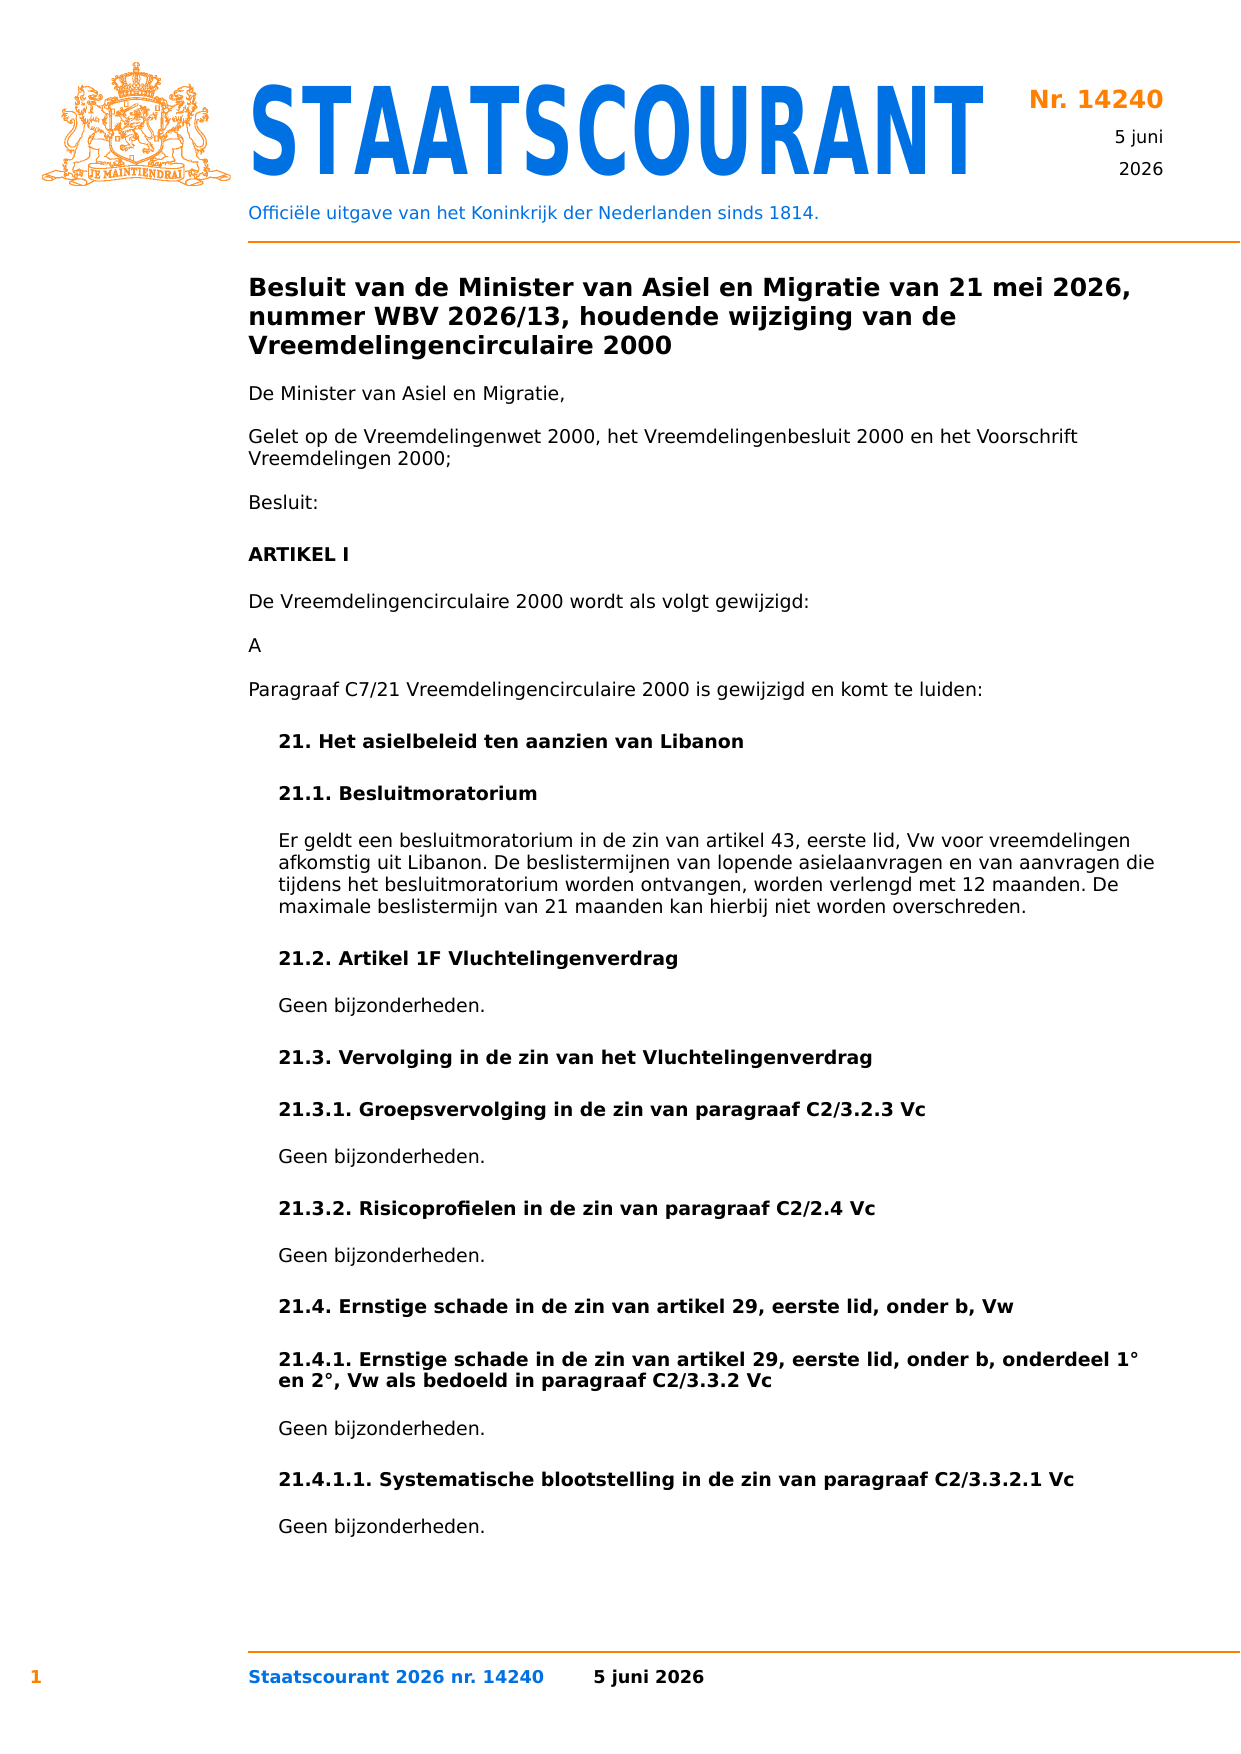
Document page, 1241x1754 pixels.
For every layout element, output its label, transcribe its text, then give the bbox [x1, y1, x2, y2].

text Geen bijzonderheden. [278, 1417, 1163, 1439]
subtitle 21.2. Artikel 1F Vluchtelingenverdrag [278, 948, 1163, 969]
text Geen bijzonderheden. [278, 1244, 1163, 1266]
subtitle 21.3.1. Groepsvervolging in de zin van paragraaf C2/3.2.3 Vc [278, 1098, 1163, 1121]
text Paragraaf C7/21 Vreemdelingencirculaire 2000 is gewijzigd en komt te luiden: [248, 679, 1163, 701]
table_header Nr. 14240 [998, 62, 1240, 121]
table_header [25, 62, 248, 241]
text Geen bijzonderheden. [278, 1146, 1163, 1167]
subtitle ARTIKEL I [248, 544, 1163, 566]
subtitle 21. Het asielbeleid ten aanzien van Libanon [278, 731, 1163, 753]
picture [41, 62, 231, 186]
text De Vreemdelingencirculaire 2000 wordt als volgt gewijzigd: [248, 591, 1163, 613]
text Gelet op de Vreemdelingenwet 2000, het Vreemdelingenbesluit 2000 en het Voorschrift Vreemdelingen 2000; [248, 426, 1163, 470]
subtitle 21.3. Vervolging in de zin van het Vluchtelingenverdrag [278, 1047, 1163, 1068]
text Besluit: [248, 492, 1163, 514]
table_cell Officiële uitgave van het Koninkrijk der Nederlanden sinds 1814. [248, 203, 1240, 241]
table_cell 2026 [998, 153, 1240, 203]
text Geen bijzonderheden. [278, 994, 1163, 1017]
text De Minister van Asiel en Migratie, [248, 382, 1163, 404]
text A [248, 635, 1163, 657]
text Er geldt een besluitmoratorium in de zin van artikel 43, eerste lid, Vw voor vreemdelingen afkomstig uit Libanon. De beslistermijnen van lopende asielaanvragen en van aanvragen die tijdens het besluitmoratorium worden ontvangen, worden verlengd met 12 maanden. De maximale beslistermijn van 21 maanden kan hierbij niet worden overschreden. [278, 830, 1163, 918]
text Geen bijzonderheden. [278, 1516, 1163, 1538]
subtitle 21.4.1. Ernstige schade in de zin van artikel 29, eerste lid, onder b, onderdeel 1° en 2°, Vw als bedoeld in paragraaf C2/3.3.2 Vc [278, 1348, 1163, 1392]
subtitle Besluit van de Minister van Asiel en Migratie van 21 mei 2026, nummer WBV 2026/13, houdende wijziging van de Vreemdelingencirculaire 2000 [248, 273, 1163, 361]
subtitle 21.3.2. Risicoprofielen in de zin van paragraaf C2/2.4 Vc [278, 1197, 1163, 1219]
table_cell 5 juni [998, 121, 1240, 153]
subtitle 21.4. Ernstige schade in de zin van artikel 29, eerste lid, onder b, Vw [278, 1296, 1163, 1318]
subtitle 21.1. Besluitmoratorium [278, 783, 1163, 805]
subtitle 21.4.1.1. Systematische blootstelling in de zin van paragraaf C2/3.3.2.1 Vc [278, 1469, 1163, 1491]
table_header STAATSCOURANT [248, 62, 998, 203]
